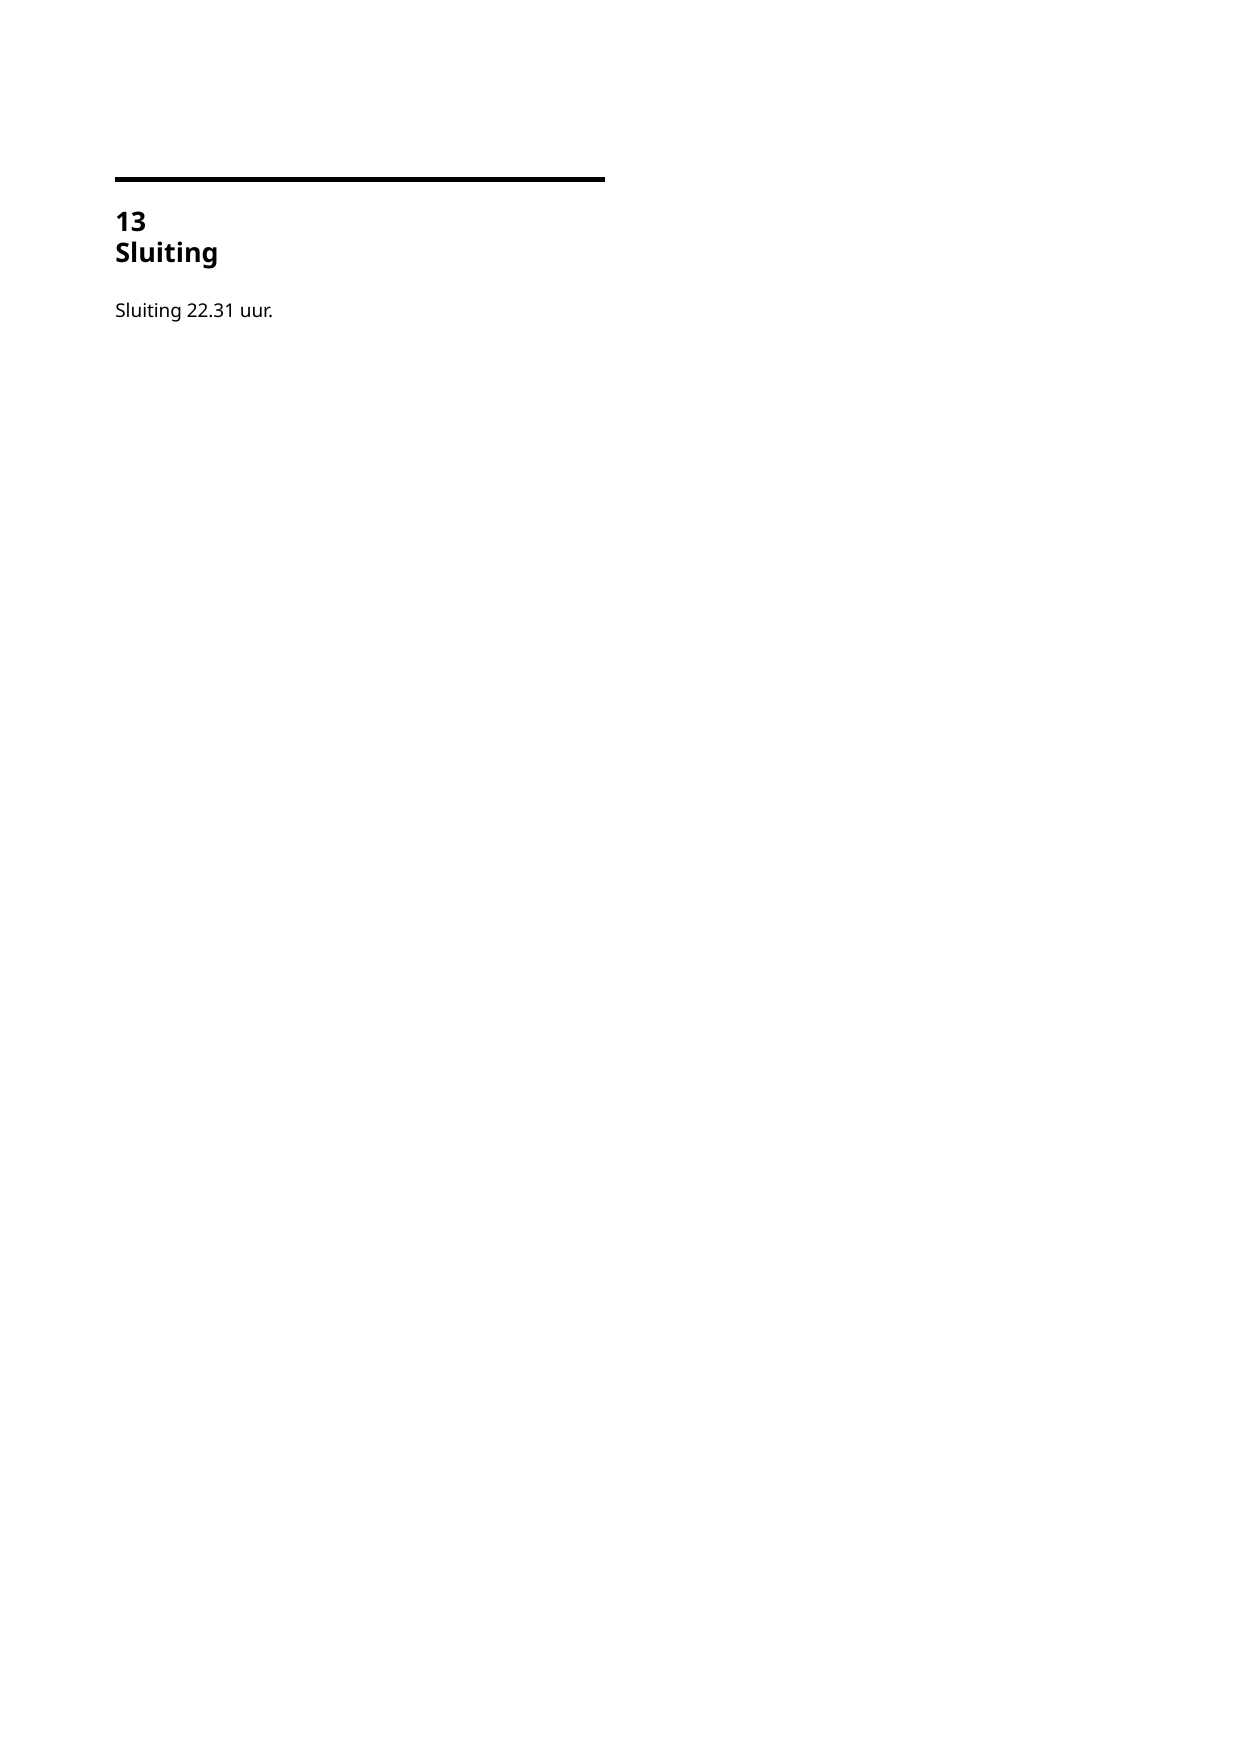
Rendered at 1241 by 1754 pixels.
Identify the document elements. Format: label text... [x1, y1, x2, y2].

text Sluiting 22.31 uur. [115, 302, 605, 322]
text Sluiting [115, 239, 605, 283]
text 13 [115, 203, 605, 239]
